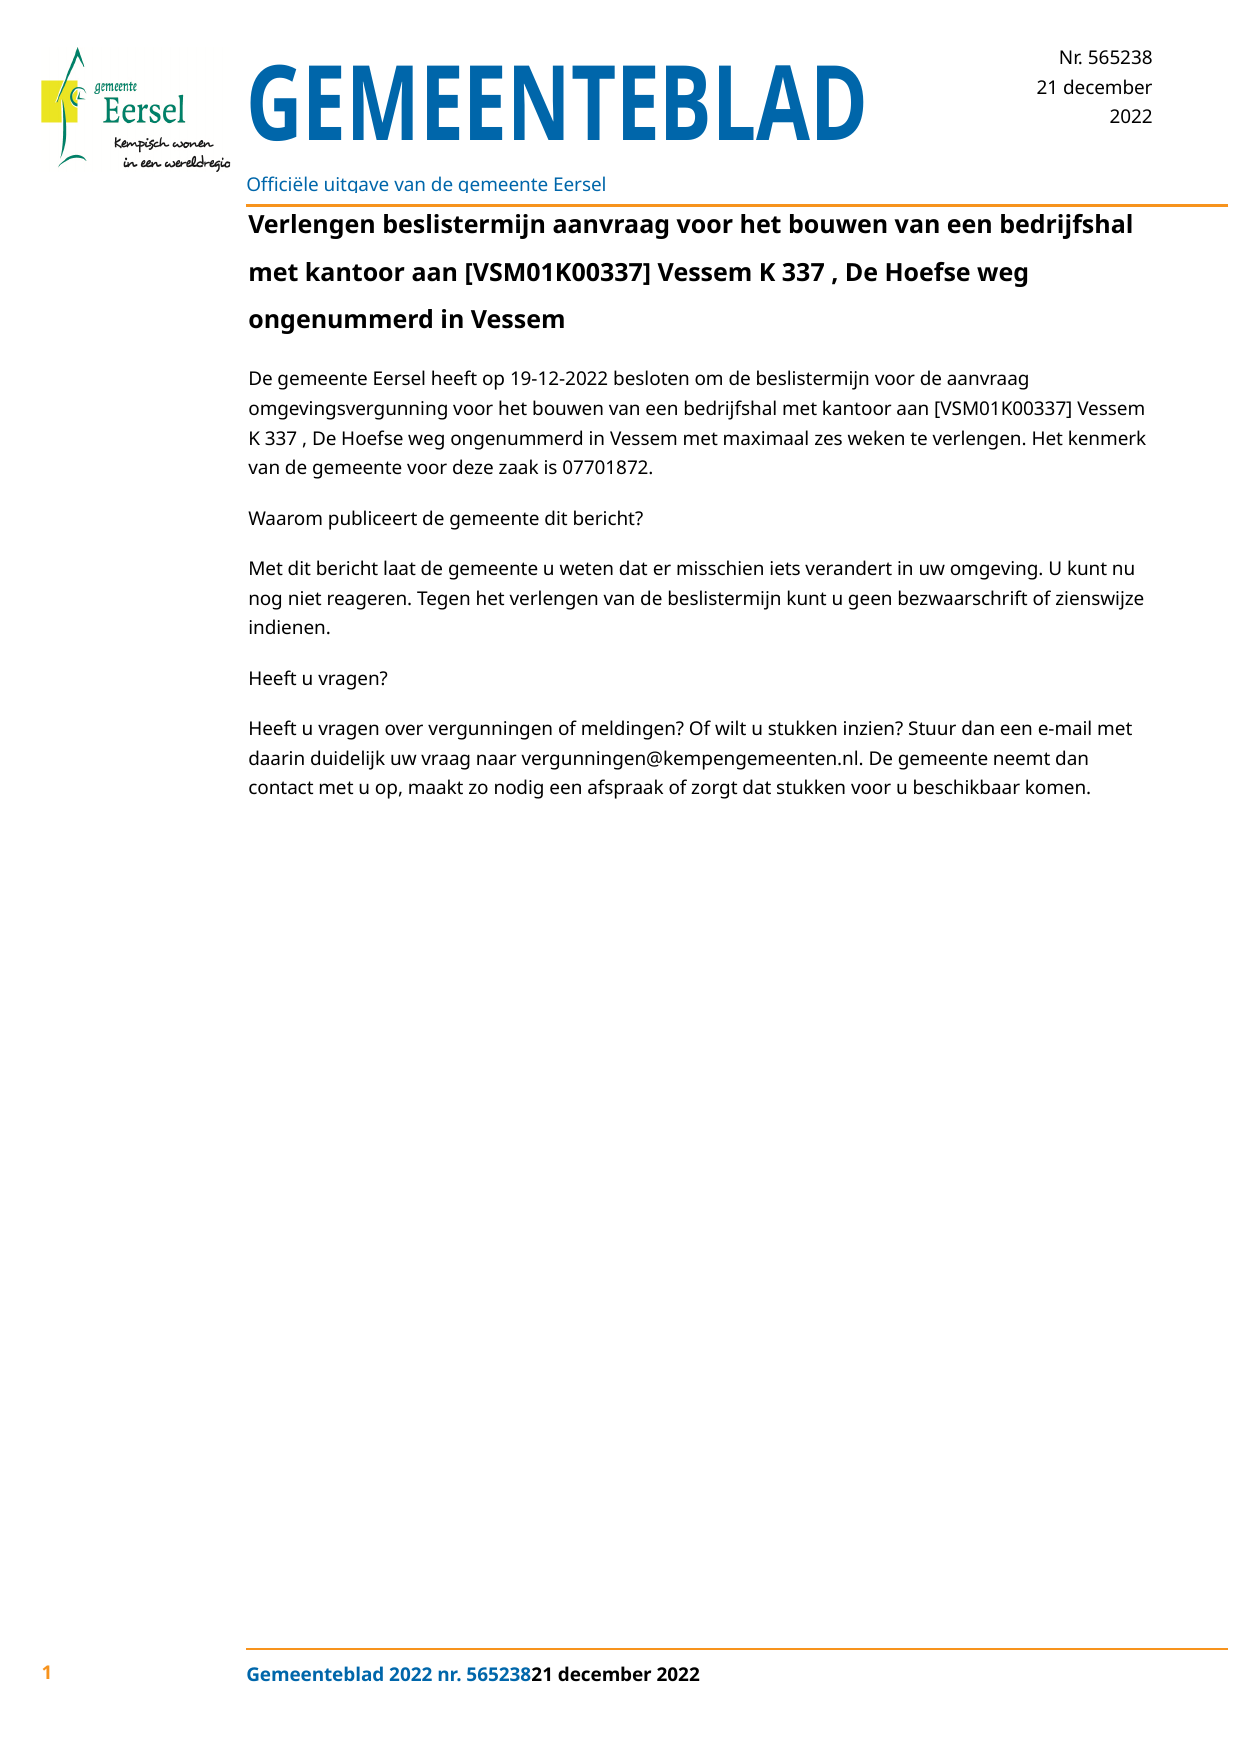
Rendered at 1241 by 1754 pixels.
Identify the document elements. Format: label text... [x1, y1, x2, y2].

text Waarom publiceert de gemeente dit bericht? [248, 505, 1152, 530]
text De gemeente Eersel heeft op 19-12-2022 besloten om de beslistermijn voor de aanvraag omgevingsvergunning voor het bouwen van een bedrijfshal met kantoor aan [VSM01K00337] Vessem K 337 , De Hoefse weg ongenummerd in Vessem met maximaal zes weken te verlengen. Het kenmerk van de gemeente voor deze zaak is 07701872. [248, 366, 1152, 480]
text Verlengen beslistermijn aanvraag voor het bouwen van een bedrijfshal met kantoor aan [VSM01K00337] Vessem K 337 , De Hoefse weg ongenummerd in Vessem [248, 207, 1152, 336]
picture [41, 47, 231, 172]
text Met dit bericht laat de gemeente u weten dat er misschien iets verandert in uw omgeving. U kunt nu nog niet reageren. Tegen het verlengen van de beslistermijn kunt u geen bezwaarschrift of zienswijze indienen. [248, 555, 1152, 640]
text Heeft u vragen over vergunningen of meldingen? Of wilt u stukken inzien? Stuur dan een e-mail met daarin duidelijk uw vraag naar vergunningen@kempengemeenten.nl. De gemeente neemt dan contact met u op, maakt zo nodig een afspraak of zorgt dat stukken voor u beschikbaar komen. [248, 715, 1152, 800]
text Heeft u vragen? [248, 665, 1152, 690]
